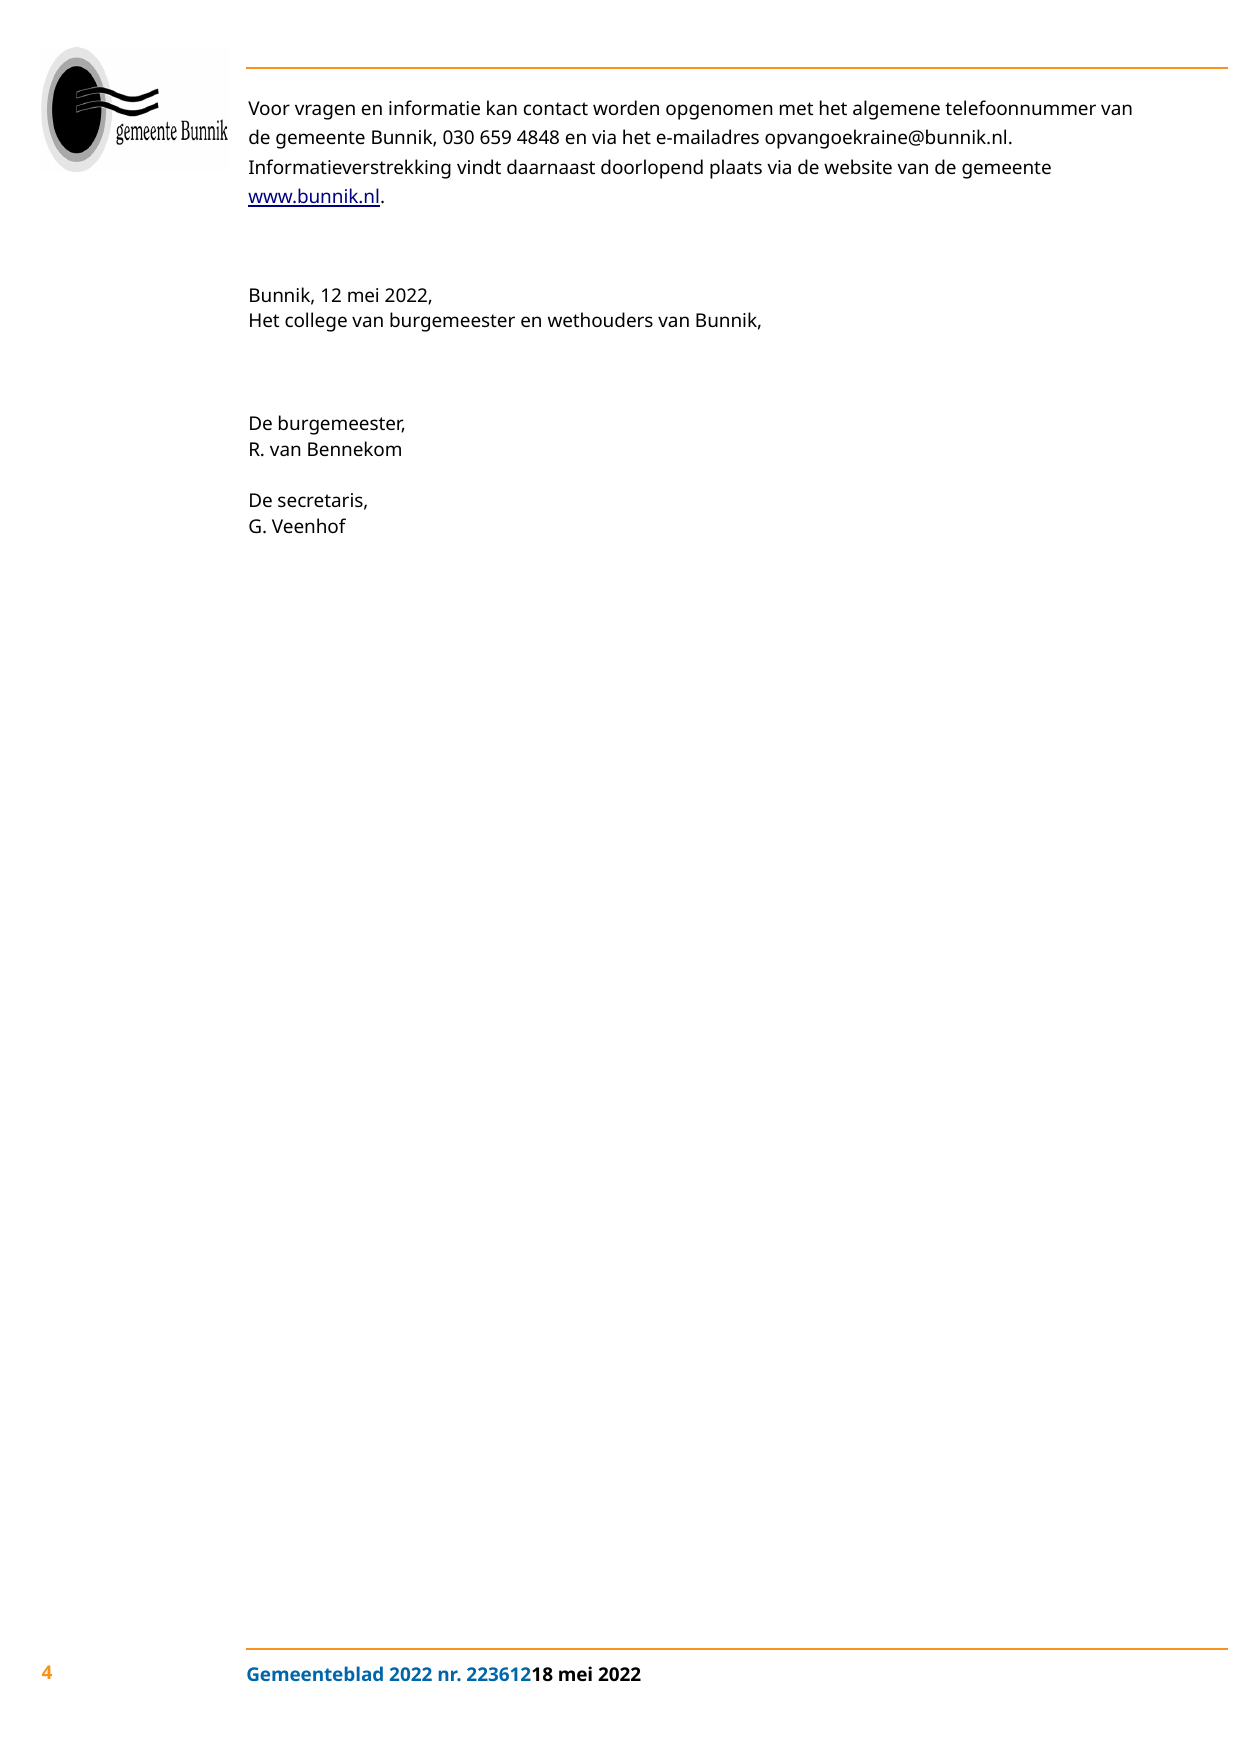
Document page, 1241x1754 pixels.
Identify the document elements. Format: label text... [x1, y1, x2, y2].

text De secretaris, [248, 488, 1152, 513]
text Voor vragen en informatie kan contact worden opgenomen met het algemene telefoonnummer van de gemeente Bunnik, 030 659 4848 en via het e-mailadres opvangoekraine@bunnik.nl. Informatieverstrekking vindt daarnaast doorlopend plaats via de website van de gemeente www.bunnik.nl. [248, 95, 1152, 209]
text De burgemeester, [248, 410, 1152, 436]
text R. van Bennekom [248, 436, 1152, 462]
text Bunnik, 12 mei 2022, [248, 282, 1152, 307]
text Het college van burgemeester en wethouders van Bunnik, [248, 307, 1152, 333]
text G. Veenhof [248, 513, 1152, 539]
picture [41, 47, 231, 172]
